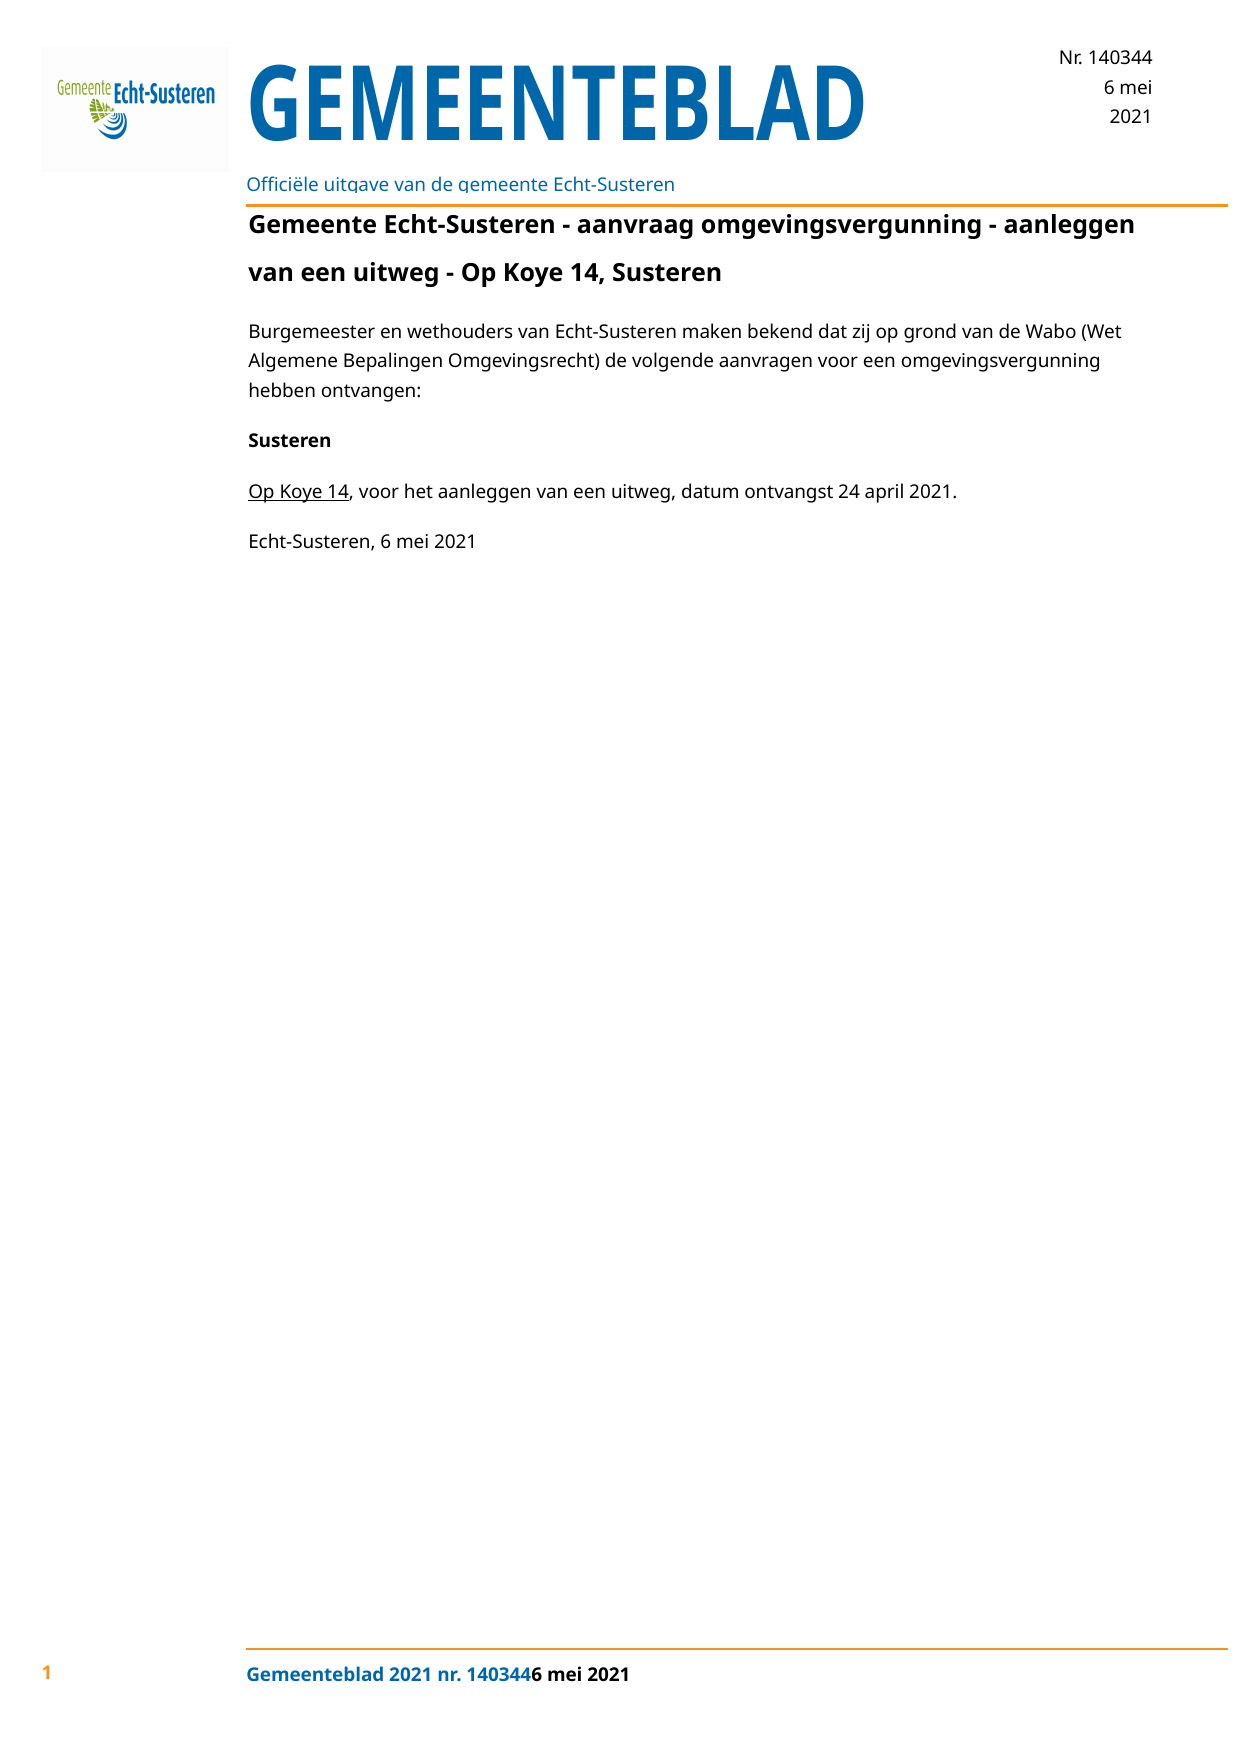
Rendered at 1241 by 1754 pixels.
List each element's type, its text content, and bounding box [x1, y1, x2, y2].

text Gemeente Echt-Susteren - aanvraag omgevingsvergunning - aanleggen van een uitweg - Op Koye 14, Susteren [248, 207, 1152, 288]
text Susteren [248, 427, 1152, 453]
text Burgemeester en wethouders van Echt-Susteren maken bekend dat zij op grond van de Wabo (Wet Algemene Bepalingen Omgevingsrecht) de volgende aanvragen voor een omgevingsvergunning hebben ontvangen: [248, 318, 1152, 403]
text Op Koye 14, voor het aanleggen van een uitweg, datum ontvangst 24 april 2021. [248, 478, 1152, 504]
picture [41, 47, 231, 172]
text Echt-Susteren, 6 mei 2021 [248, 528, 1152, 554]
